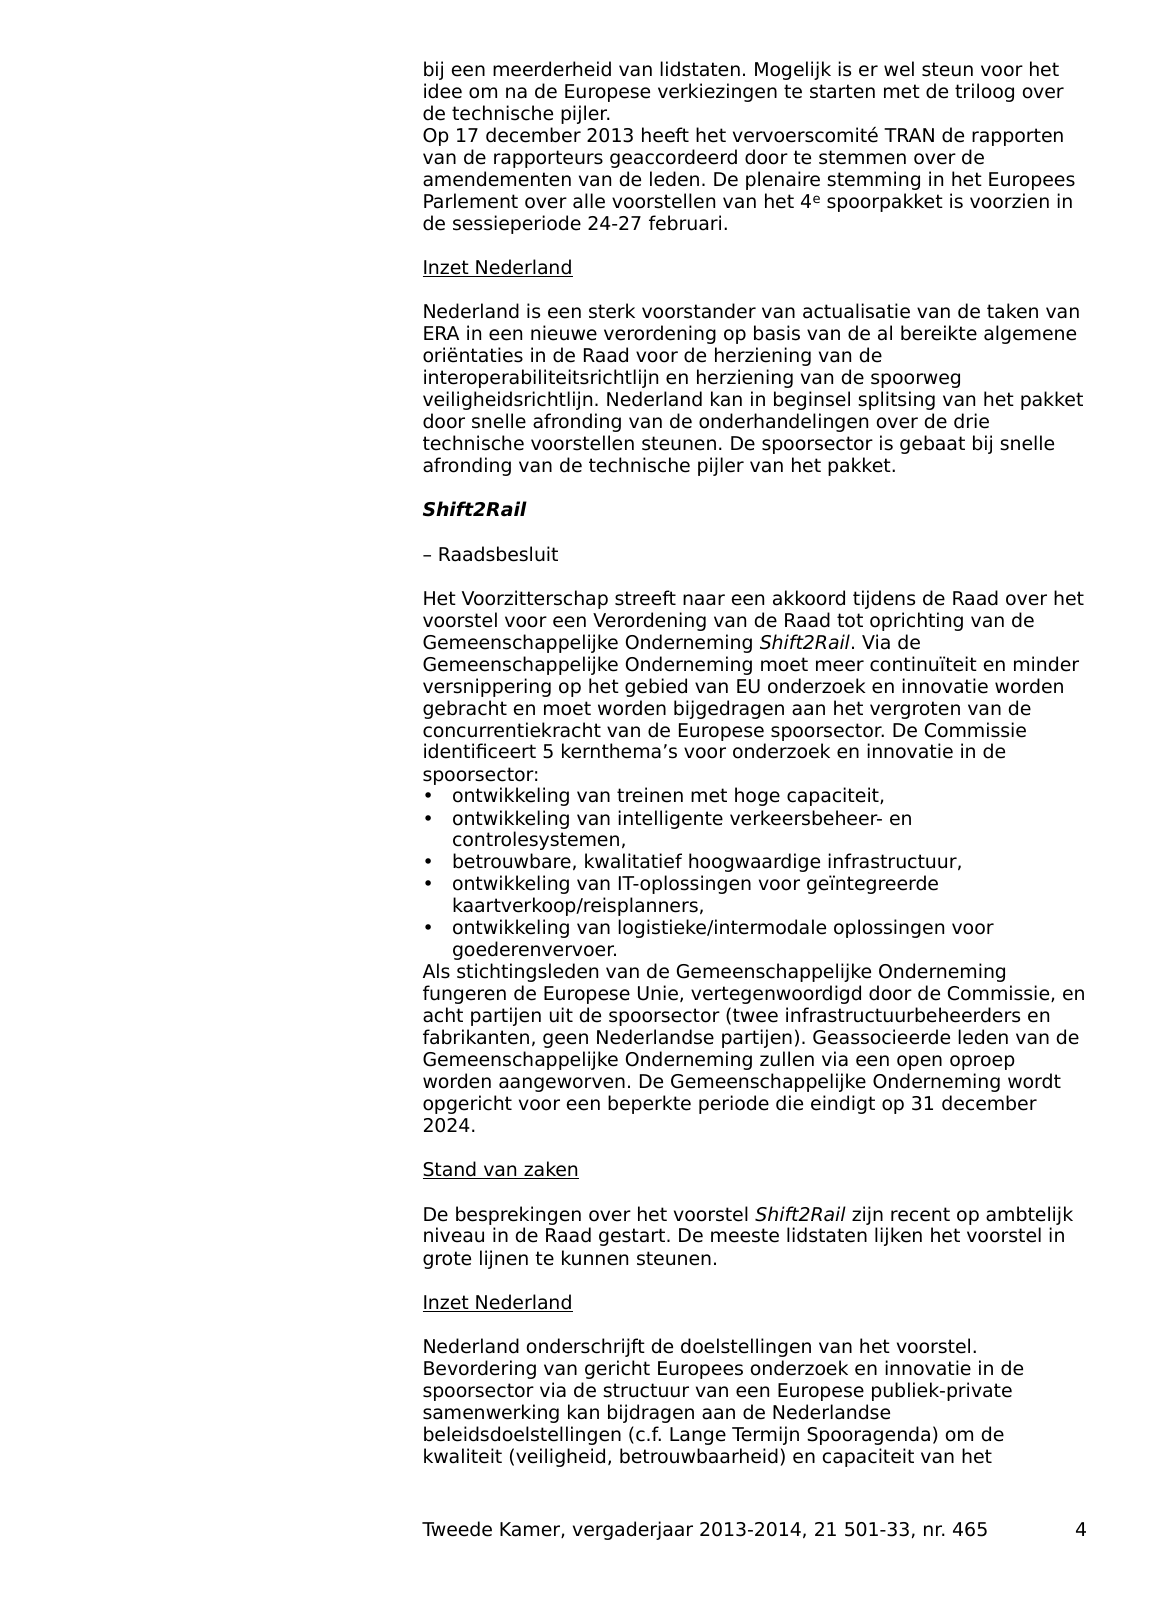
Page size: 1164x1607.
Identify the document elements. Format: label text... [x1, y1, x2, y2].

subtitle Stand van zaken [422, 1159, 1087, 1181]
text • betrouwbare, kwalitatief hoogwaardige infrastructuur, [422, 851, 1087, 873]
text Het Voorzitterschap streeft naar een akkoord tijdens de Raad over het voorstel voor een Verordening van de Raad tot oprichting van de Gemeenschappelijke Onderneming Shift2Rail. Via de Gemeenschappelijke Onderneming moet meer continuïteit en minder versnippering op het gebied van EU onderzoek en innovatie worden gebracht en moet worden bijgedragen aan het vergroten van de concurrentiekracht van de Europese spoorsector. De Commissie identificeert 5 kernthema’s voor onderzoek en innovatie in de spoorsector: [422, 588, 1087, 785]
text • ontwikkeling van intelligente verkeersbeheer- en controlesystemen, [422, 807, 1087, 851]
subtitle Shift2Rail [422, 499, 1087, 521]
text Als stichtingsleden van de Gemeenschappelijke Onderneming fungeren de Europese Unie, vertegenwoordigd door de Commissie, en acht partijen uit de spoorsector (twee infrastructuurbeheerders en fabrikanten, geen Nederlandse partijen). Geassocieerde leden van de Gemeenschappelijke Onderneming zullen via een open oproep worden aangeworven. De Gemeenschappelijke Onderneming wordt opgericht voor een beperkte periode die eindigt op 31 december 2024. [422, 961, 1087, 1137]
subtitle Inzet Nederland [422, 1292, 1087, 1313]
text Op 17 december 2013 heeft het vervoerscomité TRAN de rapporten van de rapporteurs geaccordeerd door te stemmen over de amendementen van de leden. De plenaire stemming in het Europees Parlement over alle voorstellen van het 4e spoorpakket is voorzien in de sessieperiode 24-27 februari. [422, 125, 1087, 235]
text • ontwikkeling van logistieke/intermodale oplossingen voor goederenvervoer. [422, 917, 1087, 961]
text Nederland is een sterk voorstander van actualisatie van de taken van ERA in een nieuwe verordening op basis van de al bereikte algemene oriëntaties in de Raad voor de herziening van de interoperabiliteitsrichtlijn en herziening van de spoorweg veiligheidsrichtlijn. Nederland kan in beginsel splitsing van het pakket door snelle afronding van de onderhandelingen over de drie technische voorstellen steunen. De spoorsector is gebaat bij snelle afronding van de technische pijler van het pakket. [422, 301, 1087, 477]
text • ontwikkeling van treinen met hoge capaciteit, [422, 785, 1087, 807]
subtitle – Raadsbesluit [422, 543, 1087, 565]
subtitle Inzet Nederland [422, 257, 1087, 279]
text • ontwikkeling van IT-oplossingen voor geïntegreerde kaartverkoop/reisplanners, [422, 873, 1087, 917]
text Nederland onderschrijft de doelstellingen van het voorstel. Bevordering van gericht Europees onderzoek en innovatie in de spoorsector via de structuur van een Europese publiek-private samenwerking kan bijdragen aan de Nederlandse beleidsdoelstellingen (c.f. Lange Termijn Spooragenda) om de kwaliteit (veiligheid, betrouwbaarheid) en capaciteit van het [422, 1336, 1087, 1468]
text bij een meerderheid van lidstaten. Mogelijk is er wel steun voor het idee om na de Europese verkiezingen te starten met de triloog over de technische pijler. [422, 59, 1087, 125]
text De besprekingen over het voorstel Shift2Rail zijn recent op ambtelijk niveau in de Raad gestart. De meeste lidstaten lijken het voorstel in grote lijnen te kunnen steunen. [422, 1203, 1087, 1269]
